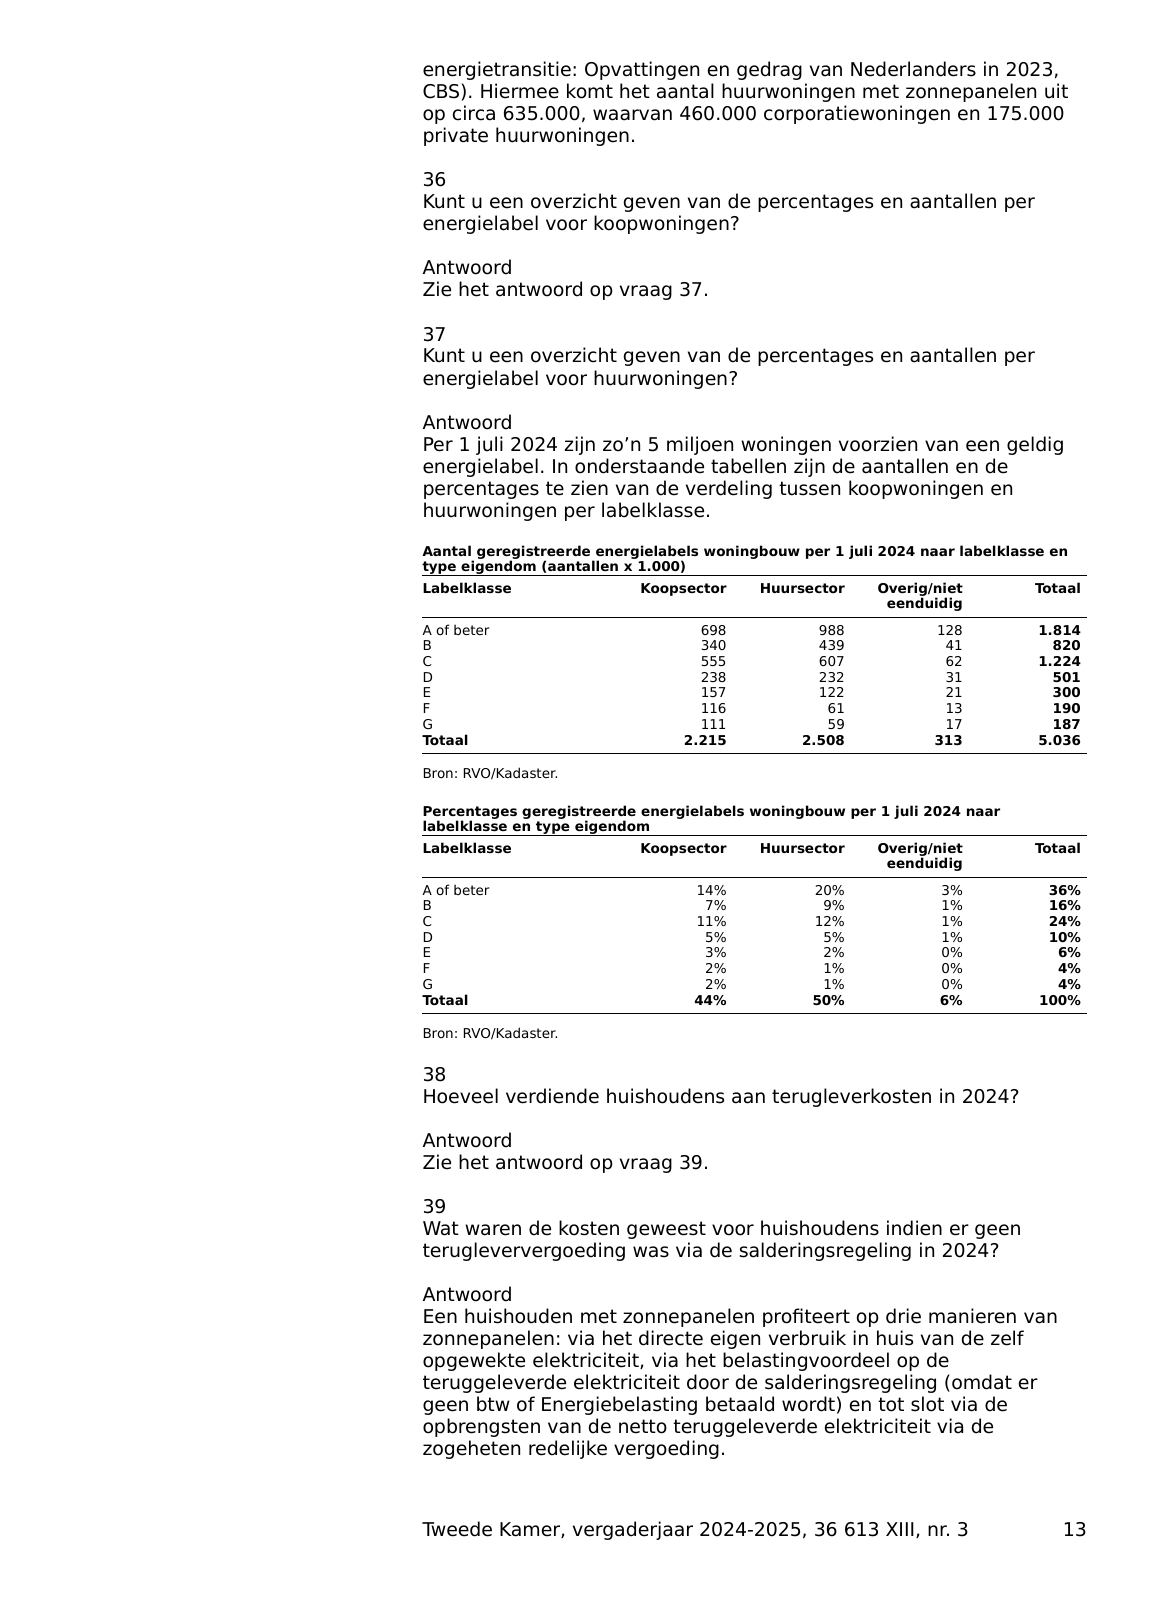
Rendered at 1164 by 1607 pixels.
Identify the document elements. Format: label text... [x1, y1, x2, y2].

table_cell 555 [614, 654, 732, 669]
table_cell 11% [614, 914, 732, 929]
table_cell Labelklasse [422, 836, 614, 877]
table_cell 3% [850, 878, 968, 898]
table_cell 0% [850, 961, 968, 977]
text Wat waren de kosten geweest voor huishoudens indien er geen terugleververgoeding was via de salderingsregeling in 2024? [422, 1218, 1087, 1262]
text 39 [422, 1196, 1087, 1218]
table_cell 439 [732, 638, 850, 654]
table_cell D [422, 670, 614, 685]
table_cell 1% [850, 898, 968, 914]
text Kunt u een overzicht geven van de percentages en aantallen per energielabel voor koopwoningen? [422, 191, 1087, 235]
table_cell A of beter [422, 618, 614, 638]
table_cell D [422, 930, 614, 945]
table_cell 24% [969, 914, 1087, 929]
table_cell 31 [850, 670, 968, 685]
table_cell 187 [969, 717, 1087, 732]
table_cell 6% [969, 945, 1087, 961]
table_cell 62 [850, 654, 968, 669]
text Een huishouden met zonnepanelen profiteert op drie manieren van zonnepanelen: via het directe eigen verbruik in huis van de zelf opgewekte elektriciteit, via het belastingvoordeel op de teruggeleverde elektriciteit door de salderingsregeling (omdat er geen btw of Energiebelasting betaald wordt) en tot slot via de opbrengsten van de netto teruggeleverde elektriciteit via de zogeheten redelijke vergoeding. [422, 1306, 1087, 1460]
table_cell 988 [732, 618, 850, 638]
table_cell 1.814 [969, 618, 1087, 638]
text 37 [422, 323, 1087, 345]
text Zie het antwoord op vraag 37. [422, 279, 1087, 301]
table_cell Totaal [969, 836, 1087, 877]
table_cell 61 [732, 701, 850, 717]
table_cell Bron: RVO/Kadaster. [422, 754, 1087, 781]
table_cell G [422, 717, 614, 732]
text Antwoord [422, 412, 1087, 433]
table_cell 21 [850, 685, 968, 701]
table_cell Huursector [732, 836, 850, 877]
table_header Percentages geregistreerde energielabels woningbouw per 1 juli 2024 naar labelklasse en type eigendom [422, 803, 1087, 835]
text 36 [422, 169, 1087, 191]
table_cell Koopsector [614, 836, 732, 877]
table_cell G [422, 977, 614, 992]
table_cell 14% [614, 878, 732, 898]
table_cell 2% [614, 977, 732, 992]
table_cell 157 [614, 685, 732, 701]
table_cell 313 [850, 733, 968, 753]
table_cell 698 [614, 618, 732, 638]
table_cell 17 [850, 717, 968, 732]
table_cell Koopsector [614, 576, 732, 617]
table_cell 12% [732, 914, 850, 929]
text 38 [422, 1064, 1087, 1086]
table_cell 5.036 [969, 733, 1087, 753]
table_cell 7% [614, 898, 732, 914]
table_cell 2% [614, 961, 732, 977]
text Per 1 juli 2024 zijn zo’n 5 miljoen woningen voorzien van een geldig energielabel. In onderstaande tabellen zijn de aantallen en de percentages te zien van de verdeling tussen koopwoningen en huurwoningen per labelklasse. [422, 433, 1087, 521]
table_cell 1% [850, 930, 968, 945]
table_cell 6% [850, 993, 968, 1013]
table_cell 20% [732, 878, 850, 898]
table_cell F [422, 961, 614, 977]
table_cell E [422, 945, 614, 961]
table_cell C [422, 914, 614, 929]
table_cell 13 [850, 701, 968, 717]
table_cell B [422, 898, 614, 914]
table_cell Totaal [422, 993, 614, 1013]
table_cell 2.215 [614, 733, 732, 753]
text Kunt u een overzicht geven van de percentages en aantallen per energielabel voor huurwoningen? [422, 345, 1087, 389]
table_cell 3% [614, 945, 732, 961]
table_cell 59 [732, 717, 850, 732]
table_cell 16% [969, 898, 1087, 914]
table_cell 232 [732, 670, 850, 685]
table_cell 5% [732, 930, 850, 945]
table_cell 111 [614, 717, 732, 732]
table_cell 128 [850, 618, 968, 638]
table_cell Bron: RVO/Kadaster. [422, 1014, 1087, 1041]
table_cell 1% [732, 977, 850, 992]
text Antwoord [422, 1130, 1087, 1152]
text Zie het antwoord op vraag 39. [422, 1152, 1087, 1174]
text Antwoord [422, 257, 1087, 279]
text energietransitie: Opvattingen en gedrag van Nederlanders in 2023, CBS). Hiermee komt het aantal huurwoningen met zonnepanelen uit op circa 635.000, waarvan 460.000 corporatiewoningen en 175.000 private huurwoningen. [422, 59, 1087, 147]
table_cell Overig/niet eenduidig [850, 576, 968, 617]
text Antwoord [422, 1284, 1087, 1306]
table_cell 501 [969, 670, 1087, 685]
table_cell 340 [614, 638, 732, 654]
table_cell 41 [850, 638, 968, 654]
table_cell 4% [969, 977, 1087, 992]
table_cell 4% [969, 961, 1087, 977]
table_cell Huursector [732, 576, 850, 617]
table_cell 44% [614, 993, 732, 1013]
table_cell E [422, 685, 614, 701]
table_cell 190 [969, 701, 1087, 717]
table_cell 50% [732, 993, 850, 1013]
table_cell 2% [732, 945, 850, 961]
table_cell A of beter [422, 878, 614, 898]
table_cell 10% [969, 930, 1087, 945]
table_cell 0% [850, 977, 968, 992]
table_header Aantal geregistreerde energielabels woningbouw per 1 juli 2024 naar labelklasse en type eigendom (aantallen x 1.000) [422, 543, 1087, 575]
table_cell 9% [732, 898, 850, 914]
table_cell 238 [614, 670, 732, 685]
table_cell 1% [850, 914, 968, 929]
table_cell Labelklasse [422, 576, 614, 617]
table_cell 1% [732, 961, 850, 977]
table_cell 5% [614, 930, 732, 945]
table_cell 0% [850, 945, 968, 961]
table_cell Totaal [969, 576, 1087, 617]
table_cell 2.508 [732, 733, 850, 753]
table_cell C [422, 654, 614, 669]
text Hoeveel verdiende huishoudens aan terugleverkosten in 2024? [422, 1086, 1087, 1108]
table_cell F [422, 701, 614, 717]
table_cell B [422, 638, 614, 654]
table_cell 607 [732, 654, 850, 669]
table_cell 300 [969, 685, 1087, 701]
table_cell 122 [732, 685, 850, 701]
table_cell Overig/niet eenduidig [850, 836, 968, 877]
table_cell Totaal [422, 733, 614, 753]
table_cell 116 [614, 701, 732, 717]
table_cell 820 [969, 638, 1087, 654]
table_cell 1.224 [969, 654, 1087, 669]
table_cell 36% [969, 878, 1087, 898]
table_cell 100% [969, 993, 1087, 1013]
